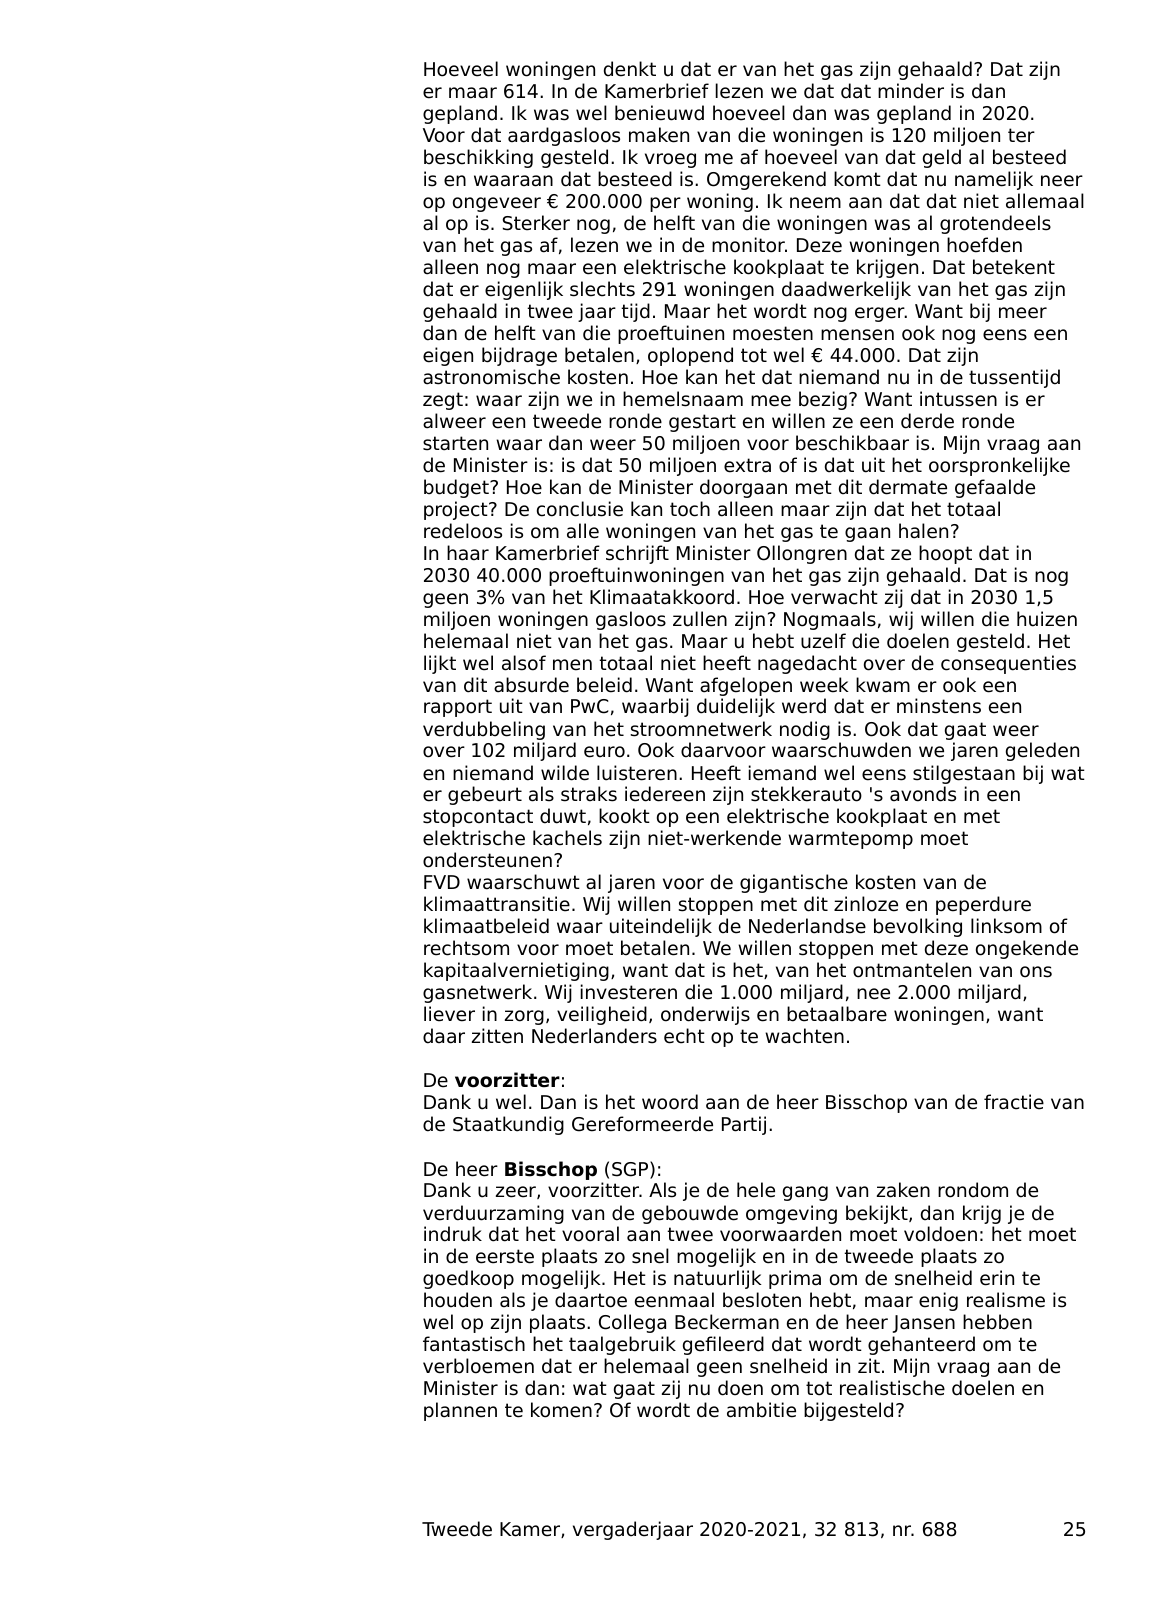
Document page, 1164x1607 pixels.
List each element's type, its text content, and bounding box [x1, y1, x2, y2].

text In haar Kamerbrief schrijft Minister Ollongren dat ze hoopt dat in 2030 40.000 proeftuinwoningen van het gas zijn gehaald. Dat is nog geen 3% van het Klimaatakkoord. Hoe verwacht zij dat in 2030 1,5 miljoen woningen gasloos zullen zijn? Nogmaals, wij willen die huizen helemaal niet van het gas. Maar u hebt uzelf die doelen gesteld. Het lijkt wel alsof men totaal niet heeft nagedacht over de consequenties van dit absurde beleid. Want afgelopen week kwam er ook een rapport uit van PwC, waarbij duidelijk werd dat er minstens een verdubbeling van het stroomnetwerk nodig is. Ook dat gaat weer over 102 miljard euro. Ook daarvoor waarschuwden we jaren geleden en niemand wilde luisteren. Heeft iemand wel eens stilgestaan bij wat er gebeurt als straks iedereen zijn stekkerauto 's avonds in een stopcontact duwt, kookt op een elektrische kookplaat en met elektrische kachels zijn niet-werkende warmtepomp moet ondersteunen? [422, 543, 1087, 872]
text Dank u zeer, voorzitter. Als je de hele gang van zaken rondom de verduurzaming van de gebouwde omgeving bekijkt, dan krijg je de indruk dat het vooral aan twee voorwaarden moet voldoen: het moet in de eerste plaats zo snel mogelijk en in de tweede plaats zo goedkoop mogelijk. Het is natuurlijk prima om de snelheid erin te houden als je daartoe eenmaal besloten hebt, maar enig realisme is wel op zijn plaats. Collega Beckerman en de heer Jansen hebben fantastisch het taalgebruik gefileerd dat wordt gehanteerd om te verbloemen dat er helemaal geen snelheid in zit. Mijn vraag aan de Minister is dan: wat gaat zij nu doen om tot realistische doelen en plannen te komen? Of wordt de ambitie bijgesteld? [422, 1180, 1087, 1422]
text FVD waarschuwt al jaren voor de gigantische kosten van de klimaattransitie. Wij willen stoppen met dit zinloze en peperdure klimaatbeleid waar uiteindelijk de Nederlandse bevolking linksom of rechtsom voor moet betalen. We willen stoppen met deze ongekende kapitaalvernietiging, want dat is het, van het ontmantelen van ons gasnetwerk. Wij investeren die 1.000 miljard, nee 2.000 miljard, liever in zorg, veiligheid, onderwijs en betaalbare woningen, want daar zitten Nederlanders echt op te wachten. [422, 872, 1087, 1048]
text Voor dat aardgasloos maken van die woningen is 120 miljoen ter beschikking gesteld. Ik vroeg me af hoeveel van dat geld al besteed is en waaraan dat besteed is. Omgerekend komt dat nu namelijk neer op ongeveer € 200.000 per woning. Ik neem aan dat dat niet allemaal al op is. Sterker nog, de helft van die woningen was al grotendeels van het gas af, lezen we in de monitor. Deze woningen hoefden alleen nog maar een elektrische kookplaat te krijgen. Dat betekent dat er eigenlijk slechts 291 woningen daadwerkelijk van het gas zijn gehaald in twee jaar tijd. Maar het wordt nog erger. Want bij meer dan de helft van die proeftuinen moesten mensen ook nog eens een eigen bijdrage betalen, oplopend tot wel € 44.000. Dat zijn astronomische kosten. Hoe kan het dat niemand nu in de tussentijd zegt: waar zijn we in hemelsnaam mee bezig? Want intussen is er alweer een tweede ronde gestart en willen ze een derde ronde starten waar dan weer 50 miljoen voor beschikbaar is. Mijn vraag aan de Minister is: is dat 50 miljoen extra of is dat uit het oorspronkelijke budget? Hoe kan de Minister doorgaan met dit dermate gefaalde project? De conclusie kan toch alleen maar zijn dat het totaal redeloos is om alle woningen van het gas te gaan halen? [422, 125, 1087, 543]
text Hoeveel woningen denkt u dat er van het gas zijn gehaald? Dat zijn er maar 614. In de Kamerbrief lezen we dat dat minder is dan gepland. Ik was wel benieuwd hoeveel dan was gepland in 2020. [422, 59, 1087, 125]
text De heer Bisschop (SGP): [422, 1158, 1087, 1180]
text De voorzitter: [422, 1070, 1087, 1092]
text Dank u wel. Dan is het woord aan de heer Bisschop van de fractie van de Staatkundig Gereformeerde Partij. [422, 1092, 1087, 1136]
